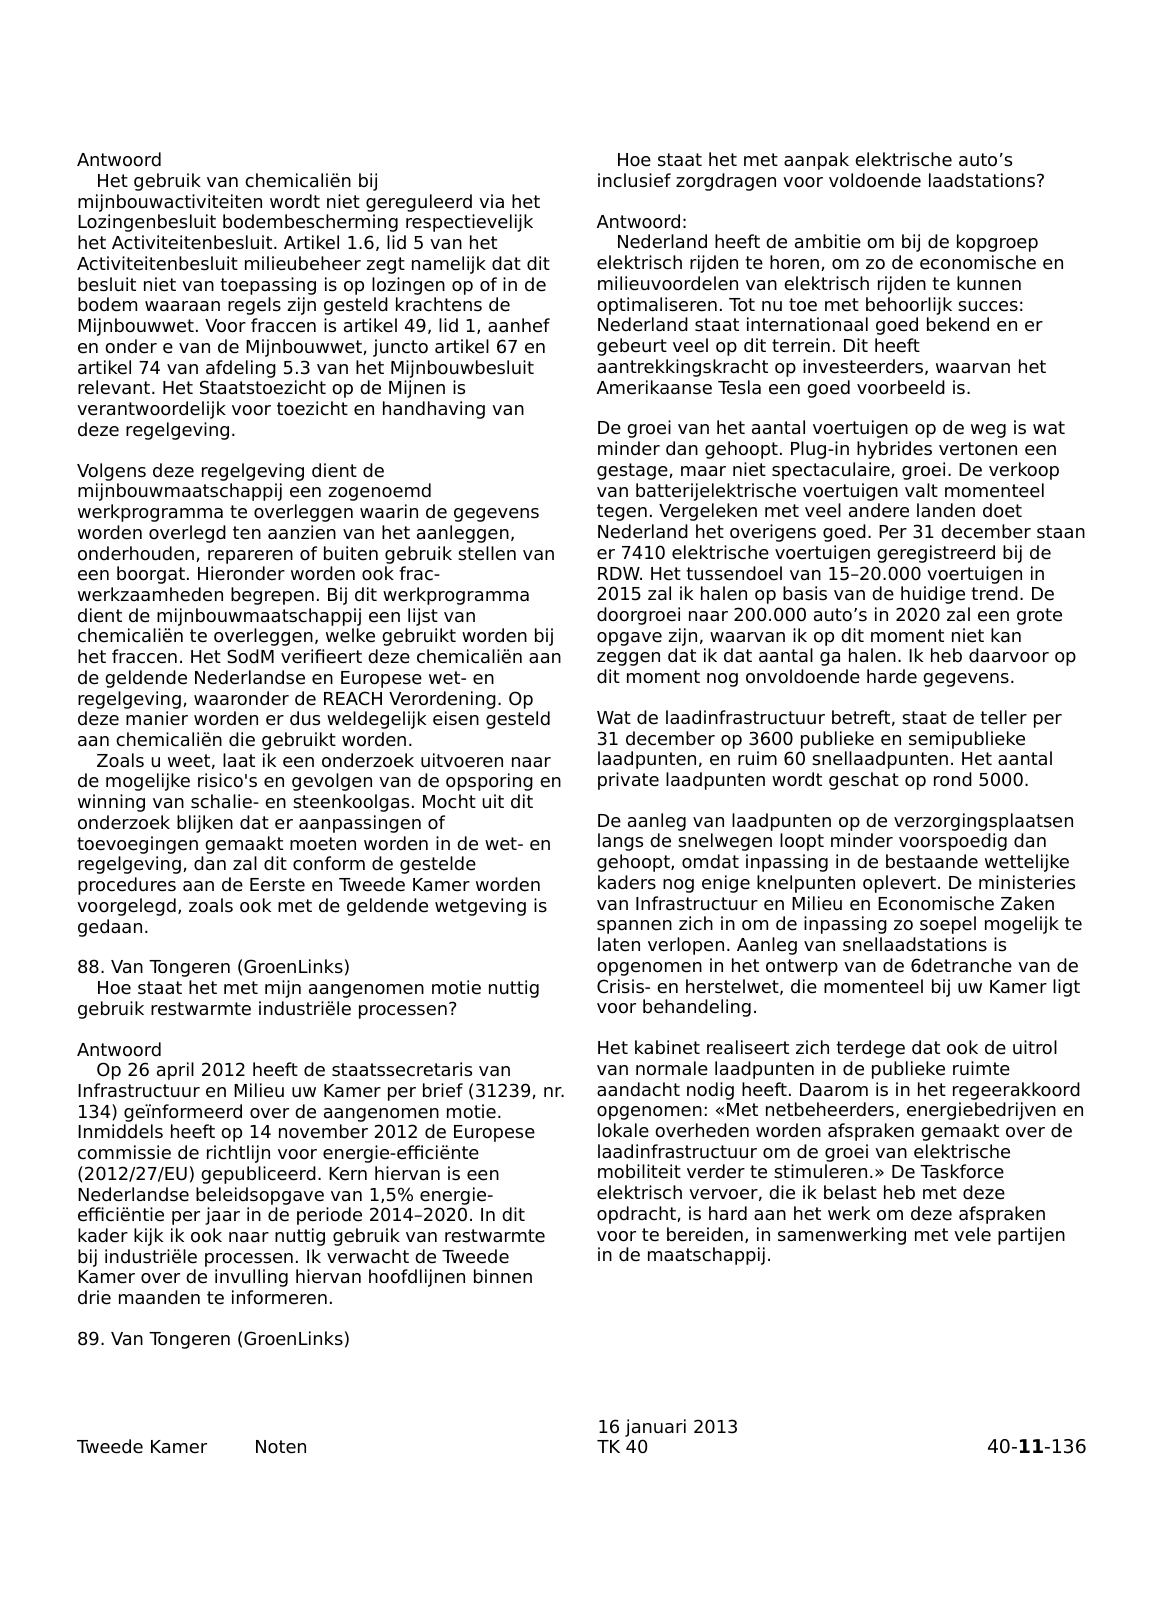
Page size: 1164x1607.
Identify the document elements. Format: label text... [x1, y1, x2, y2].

text 89. Van Tongeren (GroenLinks) [77, 1329, 567, 1349]
text Op 26 april 2012 heeft de staatssecretaris van Infrastructuur en Milieu uw Kamer per brief (31239, nr. 134) geïnformeerd over de aangenomen motie. Inmiddels heeft op 14 november 2012 de Europese commissie de richtlijn voor energie-efficiënte (2012/27/EU) gepubliceerd. Kern hiervan is een Nederlandse beleidsopgave van 1,5% energie-efficiëntie per jaar in de periode 2014–2020. In dit kader kijk ik ook naar nuttig gebruik van restwarmte bij industriële processen. Ik verwacht de Tweede Kamer over de invulling hiervan hoofdlijnen binnen drie maanden te informeren. [77, 1060, 567, 1309]
text De groei van het aantal voertuigen op de weg is wat minder dan gehoopt. Plug-in hybrides vertonen een gestage, maar niet spectaculaire, groei. De verkoop van batterijelektrische voertuigen valt momenteel tegen. Vergeleken met veel andere landen doet Nederland het overigens goed. Per 31 december staan er 7410 elektrische voertuigen geregistreerd bij de RDW. Het tussendoel van 15–20.000 voertuigen in 2015 zal ik halen op basis van de huidige trend. De doorgroei naar 200.000 auto’s in 2020 zal een grote opgave zijn, waarvan ik op dit moment niet kan zeggen dat ik dat aantal ga halen. Ik heb daarvoor op dit moment nog onvoldoende harde gegevens. [596, 418, 1087, 688]
text Volgens deze regelgeving dient de mijnbouwmaatschappij een zogenoemd werkprogramma te overleggen waarin de gegevens worden overlegd ten aanzien van het aanleggen, onderhouden, repareren of buiten gebruik stellen van een boorgat. Hieronder worden ook frac-werkzaamheden begrepen. Bij dit werkprogramma dient de mijnbouwmaatschappij een lijst van chemicaliën te overleggen, welke gebruikt worden bij het fraccen. Het SodM verifieert deze chemicaliën aan de geldende Nederlandse en Europese wet- en regelgeving, waaronder de REACH Verordening. Op deze manier worden er dus weldegelijk eisen gesteld aan chemicaliën die gebruikt worden. [77, 460, 567, 751]
text Hoe staat het met mijn aangenomen motie nuttig gebruik restwarmte industriële processen? [77, 978, 567, 1019]
text Nederland heeft de ambitie om bij de kopgroep elektrisch rijden te horen, om zo de economische en milieuvoordelen van elektrisch rijden te kunnen optimaliseren. Tot nu toe met behoorlijk succes: Nederland staat internationaal goed bekend en er gebeurt veel op dit terrein. Dit heeft aantrekkingskracht op investeerders, waarvan het Amerikaanse Tesla een goed voorbeeld is. [596, 232, 1087, 398]
text Antwoord [77, 150, 567, 171]
text Zoals u weet, laat ik een onderzoek uitvoeren naar de mogelijke risico's en gevolgen van de opsporing en winning van schalie- en steenkoolgas. Mocht uit dit onderzoek blijken dat er aanpassingen of toevoegingen gemaakt moeten worden in de wet- en regelgeving, dan zal dit conform de gestelde procedures aan de Eerste en Tweede Kamer worden voorgelegd, zoals ook met de geldende wetgeving is gedaan. [77, 751, 567, 937]
text 88. Van Tongeren (GroenLinks) [77, 957, 567, 978]
text Wat de laadinfrastructuur betreft, staat de teller per 31 december op 3600 publieke en semipublieke laadpunten, en ruim 60 snellaadpunten. Het aantal private laadpunten wordt geschat op rond 5000. [596, 708, 1087, 791]
text De aanleg van laadpunten op de verzorgingsplaatsen langs de snelwegen loopt minder voorspoedig dan gehoopt, omdat inpassing in de bestaande wettelijke kaders nog enige knelpunten oplevert. De ministeries van Infrastructuur en Milieu en Economische Zaken spannen zich in om de inpassing zo soepel mogelijk te laten verlopen. Aanleg van snellaadstations is opgenomen in het ontwerp van de 6detranche van de Crisis- en herstelwet, die momenteel bij uw Kamer ligt voor behandeling. [596, 811, 1087, 1018]
text Het kabinet realiseert zich terdege dat ook de uitrol van normale laadpunten in de publieke ruimte aandacht nodig heeft. Daarom is in het regeerakkoord opgenomen: «Met netbeheerders, energiebedrijven en lokale overheden worden afspraken gemaakt over de laadinfrastructuur om de groei van elektrische mobiliteit verder te stimuleren.» De Taskforce elektrisch vervoer, die ik belast heb met deze opdracht, is hard aan het werk om deze afspraken voor te bereiden, in samenwerking met vele partijen in de maatschappij. [596, 1038, 1087, 1266]
text Antwoord [77, 1039, 567, 1060]
text Het gebruik van chemicaliën bij mijnbouwactiviteiten wordt niet gereguleerd via het Lozingenbesluit bodembescherming respectievelijk het Activiteitenbesluit. Artikel 1.6, lid 5 van het Activiteitenbesluit milieubeheer zegt namelijk dat dit besluit niet van toepassing is op lozingen op of in de bodem waaraan regels zijn gesteld krachtens de Mijnbouwwet. Voor fraccen is artikel 49, lid 1, aanhef en onder e van de Mijnbouwwet, juncto artikel 67 en artikel 74 van afdeling 5.3 van het Mijnbouwbesluit relevant. Het Staatstoezicht op de Mijnen is verantwoordelijk voor toezicht en handhaving van deze regelgeving. [77, 171, 567, 440]
text Antwoord: [596, 212, 1087, 232]
text Hoe staat het met aanpak elektrische auto’s inclusief zorgdragen voor voldoende laadstations? [596, 150, 1087, 192]
